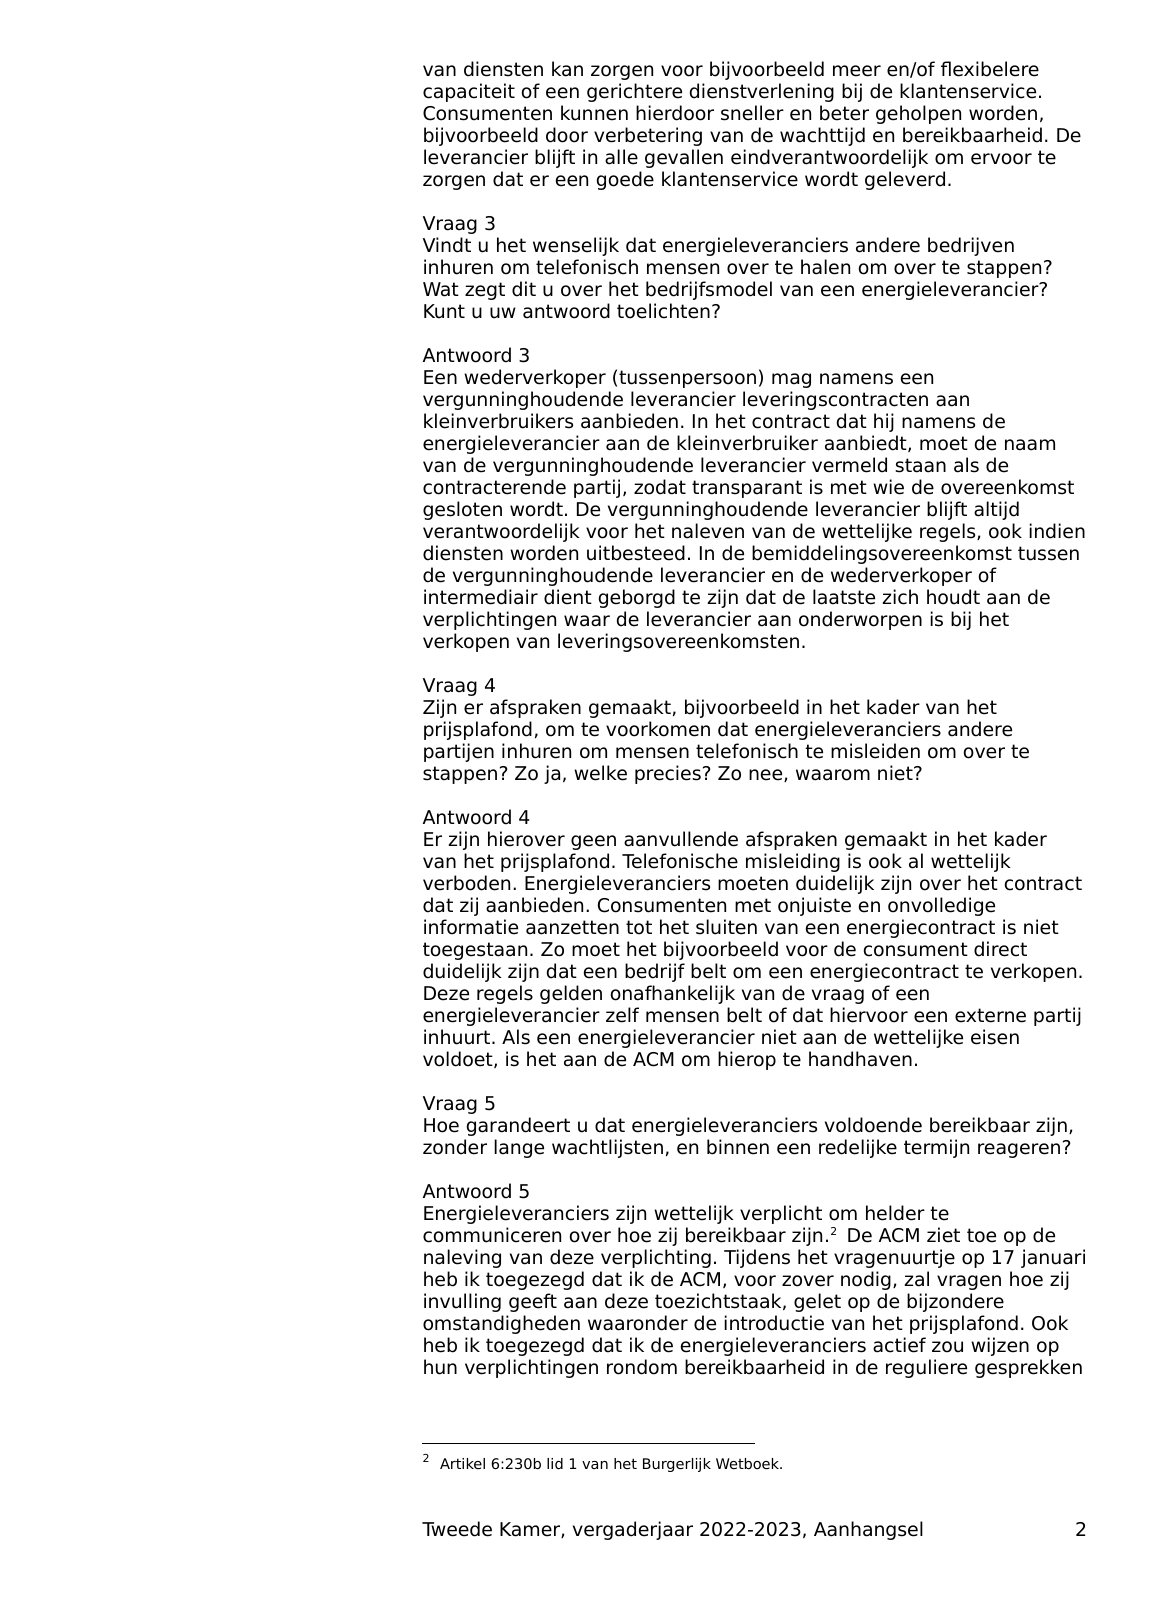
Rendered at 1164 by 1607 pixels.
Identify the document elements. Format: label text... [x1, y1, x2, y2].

text Energieleveranciers zijn wettelijk verplicht om helder te communiceren over hoe zij bereikbaar zijn. De ACM ziet toe op de naleving van deze verplichting. Tijdens het vragenuurtje op 17 januari heb ik toegezegd dat ik de ACM, voor zover nodig, zal vragen hoe zij invulling geeft aan deze toezichtstaak, gelet op de bijzondere omstandigheden waaronder de introductie van het prijsplafond. Ook heb ik toegezegd dat ik de energieleveranciers actief zou wijzen op hun verplichtingen rondom bereikbaarheid in de reguliere gesprekken [422, 1203, 1087, 1379]
text Vindt u het wenselijk dat energieleveranciers andere bedrijven inhuren om telefonisch mensen over te halen om over te stappen? Wat zegt dit u over het bedrijfsmodel van een energieleverancier? Kunt u uw antwoord toelichten? [422, 235, 1087, 323]
text Antwoord 5 [422, 1181, 1087, 1203]
text Er zijn hierover geen aanvullende afspraken gemaakt in het kader van het prijsplafond. Telefonische misleiding is ook al wettelijk verboden. Energieleveranciers moeten duidelijk zijn over het contract dat zij aanbieden. Consumenten met onjuiste en onvolledige informatie aanzetten tot het sluiten van een energiecontract is niet toegestaan. Zo moet het bijvoorbeeld voor de consument direct duidelijk zijn dat een bedrijf belt om een energiecontract te verkopen. Deze regels gelden onafhankelijk van de vraag of een energieleverancier zelf mensen belt of dat hiervoor een externe partij inhuurt. Als een energieleverancier niet aan de wettelijke eisen voldoet, is het aan de ACM om hierop te handhaven. [422, 829, 1087, 1071]
text Antwoord 3 [422, 345, 1087, 367]
text Antwoord 4 [422, 807, 1087, 829]
text Zijn er afspraken gemaakt, bijvoorbeeld in het kader van het prijsplafond, om te voorkomen dat energieleveranciers andere partijen inhuren om mensen telefonisch te misleiden om over te stappen? Zo ja, welke precies? Zo nee, waarom niet? [422, 697, 1087, 785]
text Een wederverkoper (tussenpersoon) mag namens een vergunninghoudende leverancier leveringscontracten aan kleinverbruikers aanbieden. In het contract dat hij namens de energieleverancier aan de kleinverbruiker aanbiedt, moet de naam van de vergunninghoudende leverancier vermeld staan als de contracterende partij, zodat transparant is met wie de overeenkomst gesloten wordt. De vergunninghoudende leverancier blijft altijd verantwoordelijk voor het naleven van de wettelijke regels, ook indien diensten worden uitbesteed. In de bemiddelingsovereenkomst tussen de vergunninghoudende leverancier en de wederverkoper of intermediair dient geborgd te zijn dat de laatste zich houdt aan de verplichtingen waar de leverancier aan onderworpen is bij het verkopen van leveringsovereenkomsten. [422, 367, 1087, 653]
text Vraag 3 [422, 213, 1087, 235]
text Hoe garandeert u dat energieleveranciers voldoende bereikbaar zijn, zonder lange wachtlijsten, en binnen een redelijke termijn reageren? [422, 1115, 1087, 1159]
text van diensten kan zorgen voor bijvoorbeeld meer en/of flexibelere capaciteit of een gerichtere dienstverlening bij de klantenservice. Consumenten kunnen hierdoor sneller en beter geholpen worden, bijvoorbeeld door verbetering van de wachttijd en bereikbaarheid. De leverancier blijft in alle gevallen eindverantwoordelijk om ervoor te zorgen dat er een goede klantenservice wordt geleverd. [422, 59, 1087, 191]
text Vraag 5 [422, 1093, 1087, 1115]
text Artikel 6:230b lid 1 van het Burgerlijk Wetboek. [422, 1452, 1087, 1474]
text Vraag 4 [422, 675, 1087, 697]
